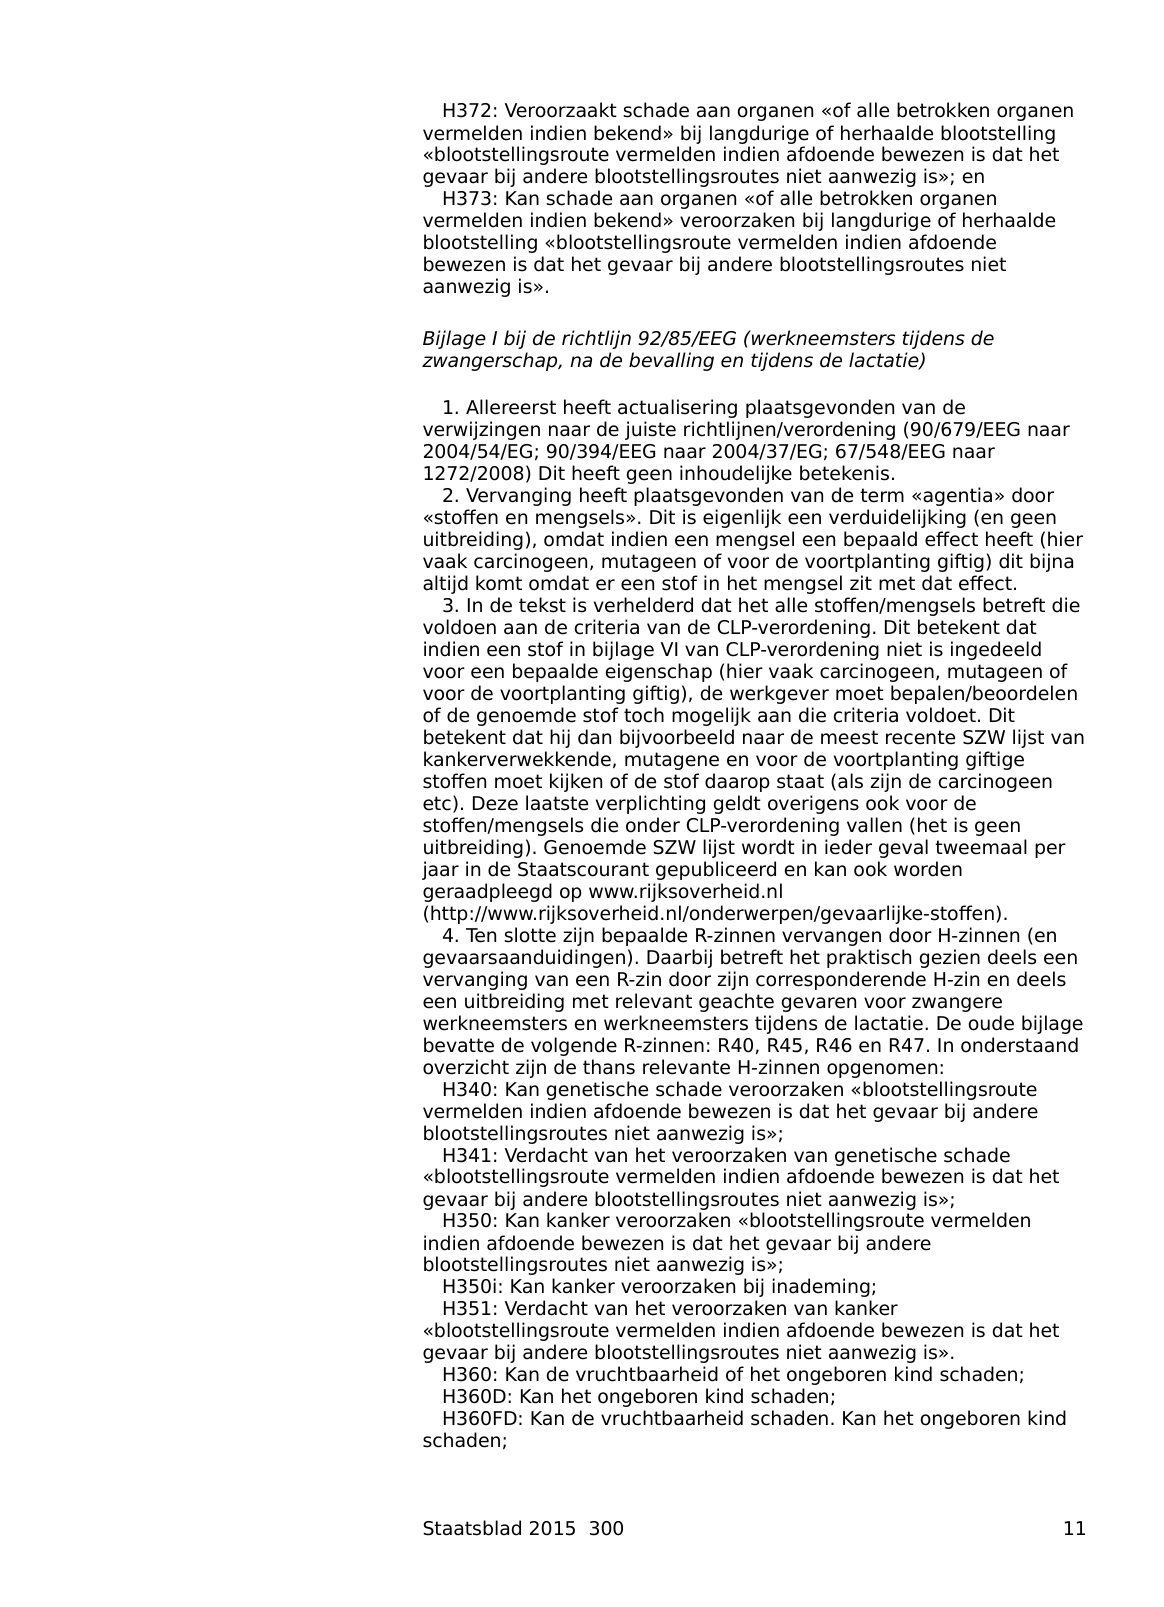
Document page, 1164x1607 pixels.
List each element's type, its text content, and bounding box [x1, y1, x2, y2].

text H360FD: Kan de vruchtbaarheid schaden. Kan het ongeboren kind schaden; [422, 1408, 1087, 1452]
text H372: Veroorzaakt schade aan organen «of alle betrokken organen vermelden indien bekend» bij langdurige of herhaalde blootstelling «blootstellingsroute vermelden indien afdoende bewezen is dat het gevaar bij andere blootstellingsroutes niet aanwezig is»; en [422, 100, 1087, 188]
text H360D: Kan het ongeboren kind schaden; [422, 1386, 1087, 1408]
text 1. Allereerst heeft actualisering plaatsgevonden van de verwijzingen naar de juiste richtlijnen/verordening (90/679/EEG naar 2004/54/EG; 90/394/EEG naar 2004/37/EG; 67/548/EEG naar 1272/2008) Dit heeft geen inhoudelijke betekenis. [422, 397, 1087, 485]
text H341: Verdacht van het veroorzaken van genetische schade «blootstellingsroute vermelden indien afdoende bewezen is dat het gevaar bij andere blootstellingsroutes niet aanwezig is»; [422, 1144, 1087, 1210]
text H373: Kan schade aan organen «of alle betrokken organen vermelden indien bekend» veroorzaken bij langdurige of herhaalde blootstelling «blootstellingsroute vermelden indien afdoende bewezen is dat het gevaar bij andere blootstellingsroutes niet aanwezig is». [422, 188, 1087, 298]
text 3. In de tekst is verhelderd dat het alle stoffen/mengsels betreft die voldoen aan de criteria van de CLP-verordening. Dit betekent dat indien een stof in bijlage VI van CLP-verordening niet is ingedeeld voor een bepaalde eigenschap (hier vaak carcinogeen, mutageen of voor de voortplanting giftig), de werkgever moet bepalen/beoordelen of de genoemde stof toch mogelijk aan die criteria voldoet. Dit betekent dat hij dan bijvoorbeeld naar de meest recente SZW lijst van kankerverwekkende, mutagene en voor de voortplanting giftige stoffen moet kijken of de stof daarop staat (als zijn de carcinogeen etc). Deze laatste verplichting geldt overigens ook voor de stoffen/mengsels die onder CLP-verordening vallen (het is geen uitbreiding). Genoemde SZW lijst wordt in ieder geval tweemaal per jaar in de Staatscourant gepubliceerd en kan ook worden geraadpleegd op www.rijksoverheid.nl (http://www.rijksoverheid.nl/onderwerpen/gevaarlijke-stoffen). [422, 595, 1087, 925]
subtitle Bijlage I bij de richtlijn 92/85/EEG (werkneemsters tijdens de zwangerschap, na de bevalling en tijdens de lactatie) [422, 328, 1087, 372]
text H351: Verdacht van het veroorzaken van kanker «blootstellingsroute vermelden indien afdoende bewezen is dat het gevaar bij andere blootstellingsroutes niet aanwezig is». [422, 1298, 1087, 1364]
text H350i: Kan kanker veroorzaken bij inademing; [422, 1276, 1087, 1298]
text 4. Ten slotte zijn bepaalde R-zinnen vervangen door H-zinnen (en gevaarsaanduidingen). Daarbij betreft het praktisch gezien deels een vervanging van een R-zin door zijn corresponderende H-zin en deels een uitbreiding met relevant geachte gevaren voor zwangere werkneemsters en werkneemsters tijdens de lactatie. De oude bijlage bevatte de volgende R-zinnen: R40, R45, R46 en R47. In onderstaand overzicht zijn de thans relevante H-zinnen opgenomen: [422, 925, 1087, 1078]
text H360: Kan de vruchtbaarheid of het ongeboren kind schaden; [422, 1364, 1087, 1386]
text H340: Kan genetische schade veroorzaken «blootstellingsroute vermelden indien afdoende bewezen is dat het gevaar bij andere blootstellingsroutes niet aanwezig is»; [422, 1078, 1087, 1144]
text 2. Vervanging heeft plaatsgevonden van de term «agentia» door «stoffen en mengsels». Dit is eigenlijk een verduidelijking (en geen uitbreiding), omdat indien een mengsel een bepaald effect heeft (hier vaak carcinogeen, mutageen of voor de voortplanting giftig) dit bijna altijd komt omdat er een stof in het mengsel zit met dat effect. [422, 485, 1087, 595]
text H350: Kan kanker veroorzaken «blootstellingsroute vermelden indien afdoende bewezen is dat het gevaar bij andere blootstellingsroutes niet aanwezig is»; [422, 1210, 1087, 1276]
